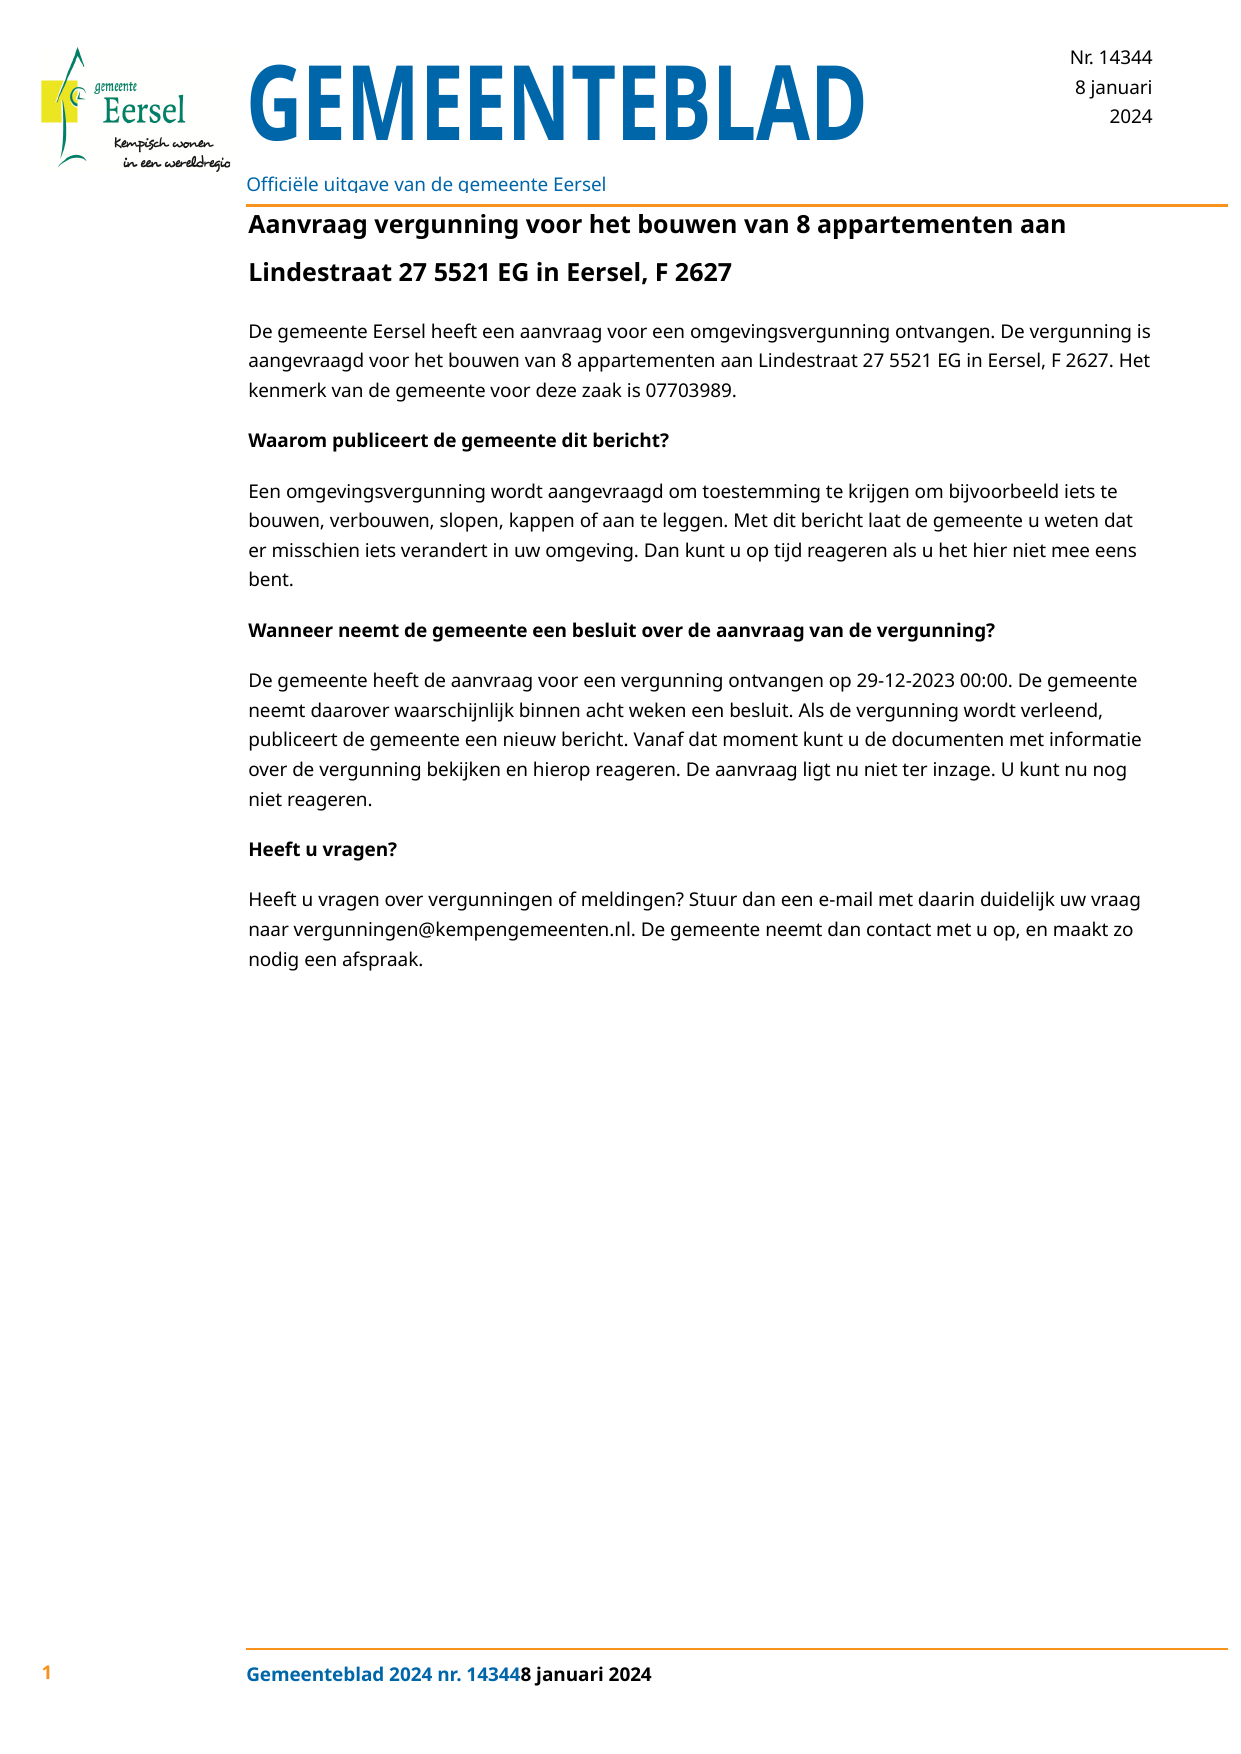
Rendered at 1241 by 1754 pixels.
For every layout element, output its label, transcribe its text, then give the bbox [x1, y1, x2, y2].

picture [41, 47, 231, 172]
text Heeft u vragen over vergunningen of meldingen? Stuur dan een e-mail met daarin duidelijk uw vraag naar vergunningen@kempengemeenten.nl. De gemeente neemt dan contact met u op, en maakt zo nodig een afspraak. [248, 887, 1152, 972]
text Een omgevingsvergunning wordt aangevraagd om toestemming te krijgen om bijvoorbeeld iets te bouwen, verbouwen, slopen, kappen of aan te leggen. Met dit bericht laat de gemeente u weten dat er misschien iets verandert in uw omgeving. Dan kunt u op tijd reageren als u het hier niet mee eens bent. [248, 478, 1152, 592]
text De gemeente heeft de aanvraag voor een vergunning ontvangen op 29-12-2023 00:00. De gemeente neemt daarover waarschijnlijk binnen acht weken een besluit. Als de vergunning wordt verleend, publiceert de gemeente een nieuw bericht. Vanaf dat moment kunt u de documenten met informatie over de vergunning bekijken en hierop reageren. De aanvraag ligt nu niet ter inzage. U kunt nu nog niet reageren. [248, 667, 1152, 812]
text Waarom publiceert de gemeente dit bericht? [248, 427, 1152, 453]
text De gemeente Eersel heeft een aanvraag voor een omgevingsvergunning ontvangen. De vergunning is aangevraagd voor het bouwen van 8 appartementen aan Lindestraat 27 5521 EG in Eersel, F 2627. Het kenmerk van de gemeente voor deze zaak is 07703989. [248, 318, 1152, 403]
text Wanneer neemt de gemeente een besluit over de aanvraag van de vergunning? [248, 617, 1152, 643]
text Aanvraag vergunning voor het bouwen van 8 appartementen aan Lindestraat 27 5521 EG in Eersel, F 2627 [248, 207, 1152, 288]
text Heeft u vragen? [248, 836, 1152, 862]
